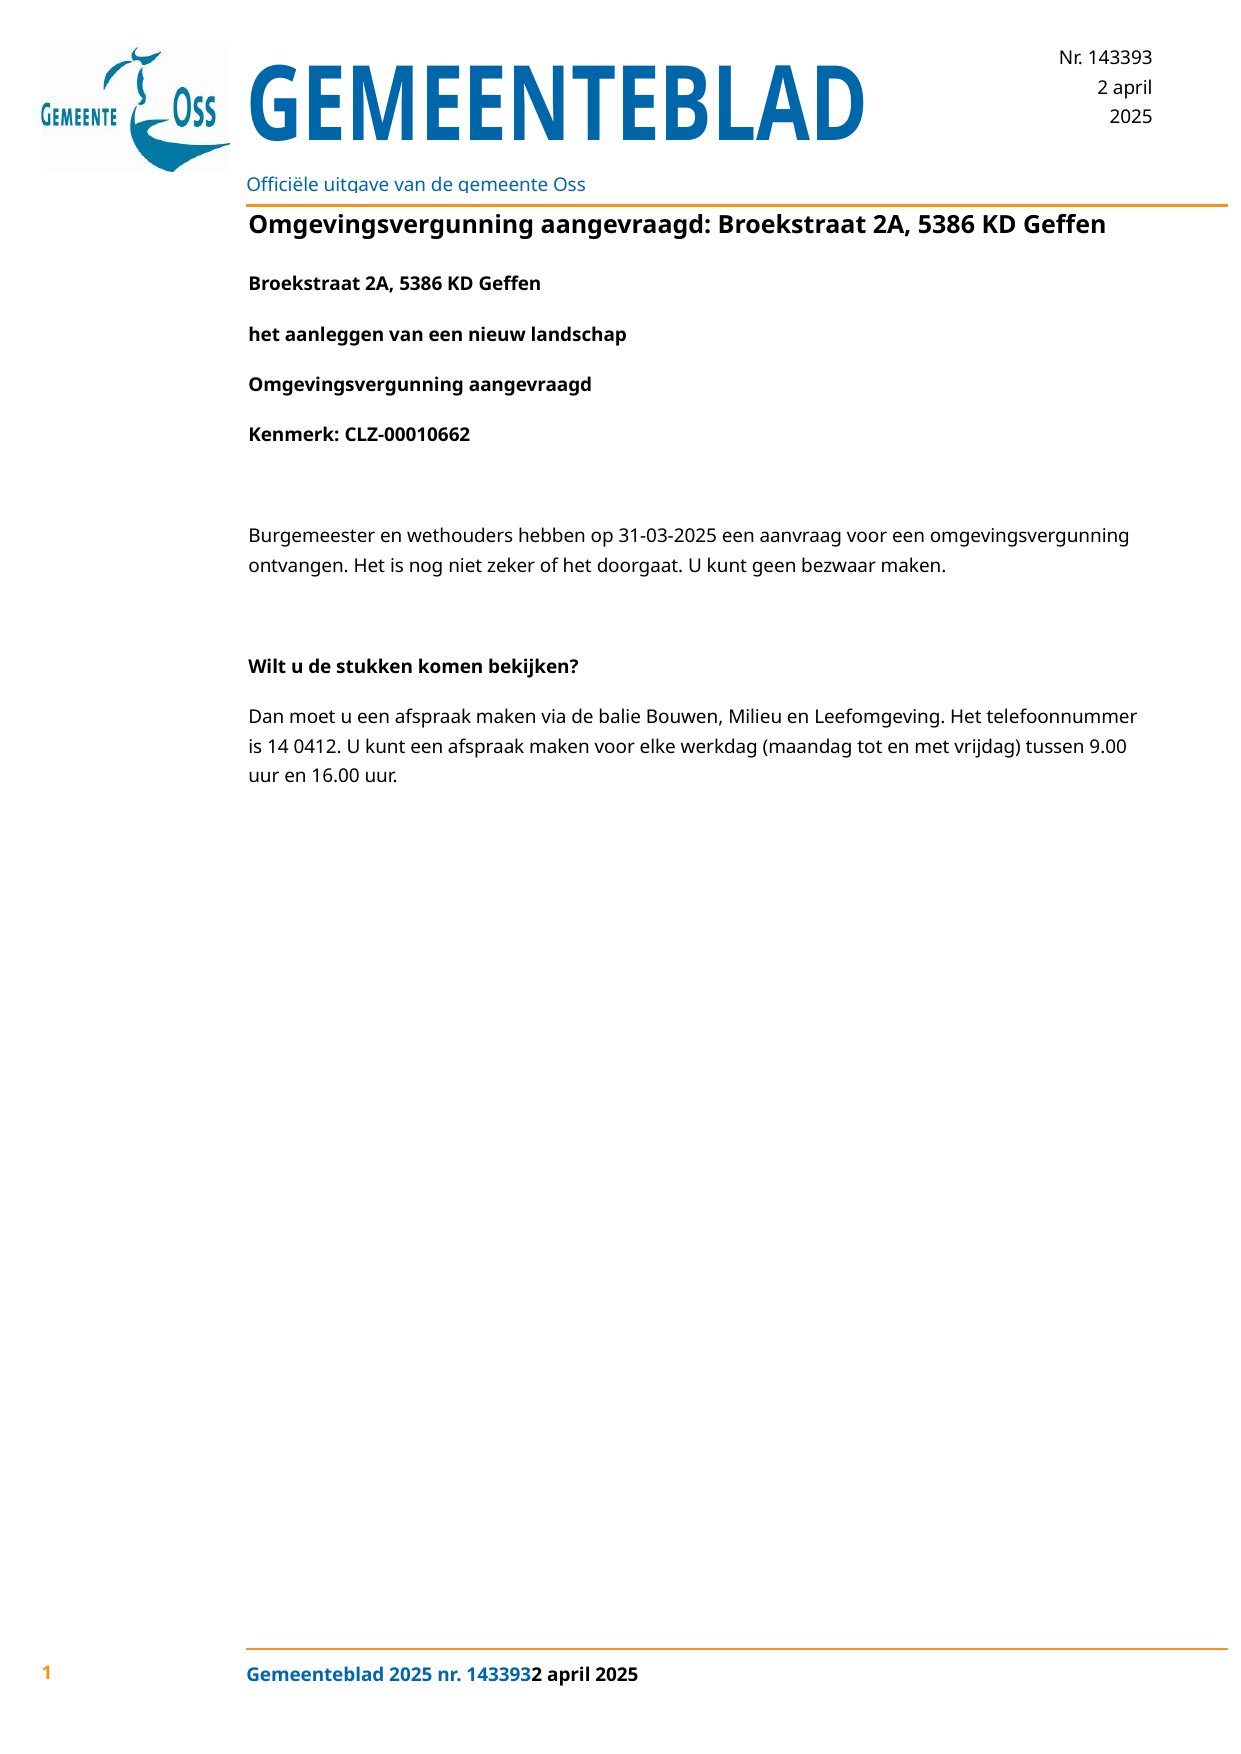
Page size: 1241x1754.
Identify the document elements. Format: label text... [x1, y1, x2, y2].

text Burgemeester en wethouders hebben op 31-03-2025 een aanvraag voor een omgevingsvergunning ontvangen. Het is nog niet zeker of het doorgaat. U kunt geen bezwaar maken. [248, 522, 1152, 578]
text Kenmerk: CLZ-00010662 [248, 422, 1152, 447]
text het aanleggen van een nieuw landschap [248, 321, 1152, 346]
text Dan moet u een afspraak maken via de balie Bouwen, Milieu en Leefomgeving. Het telefoonnummer is 14 0412. U kunt een afspraak maken voor elke werkdag (maandag tot en met vrijdag) tussen 9.00 uur en 16.00 uur. [248, 703, 1152, 788]
text Wilt u de stukken komen bekijken? [248, 653, 1152, 678]
text Omgevingsvergunning aangevraagd: Broekstraat 2A, 5386 KD Geffen [248, 207, 1152, 241]
text Omgevingsvergunning aangevraagd [248, 371, 1152, 397]
picture [41, 47, 231, 172]
text Broekstraat 2A, 5386 KD Geffen [248, 270, 1152, 296]
